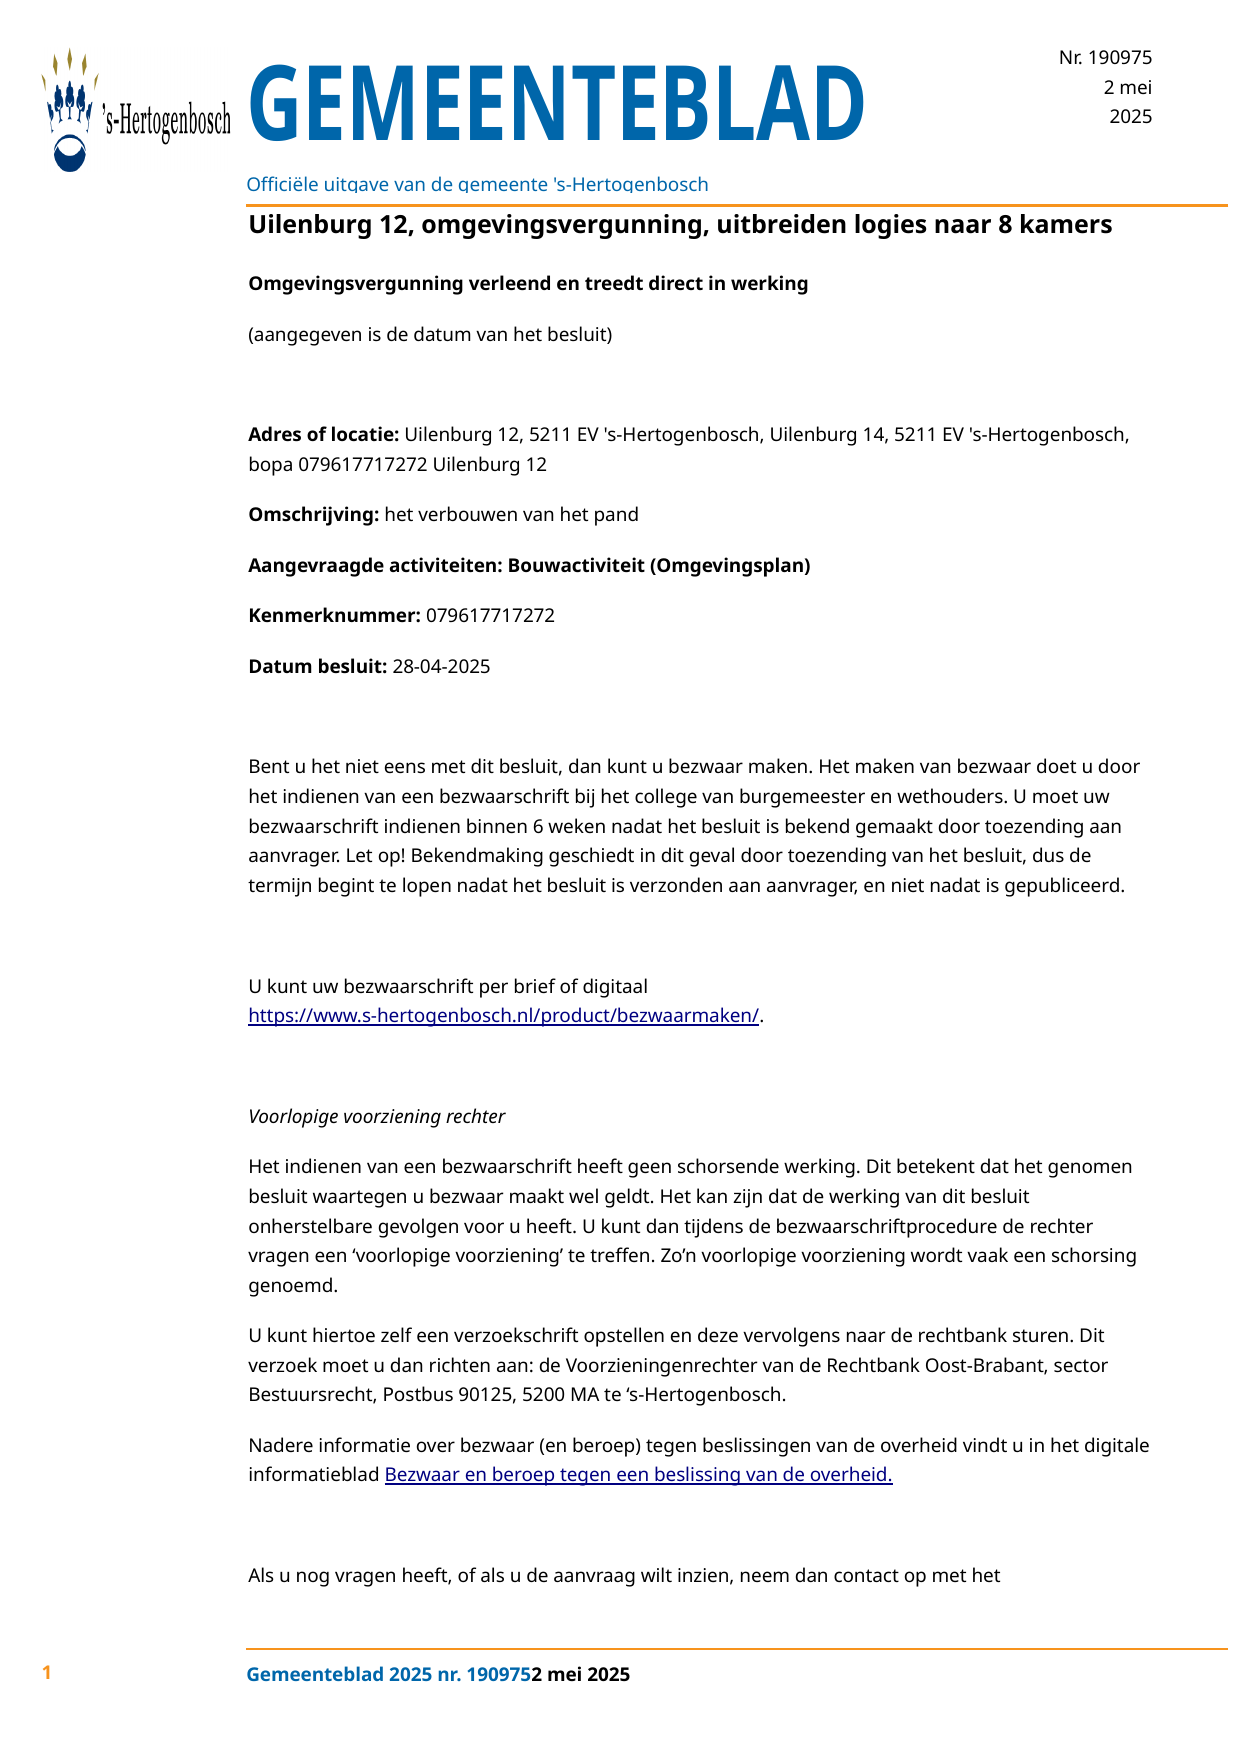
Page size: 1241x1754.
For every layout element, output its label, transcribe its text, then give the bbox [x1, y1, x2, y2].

text Voorlopige voorziening rechter [248, 1103, 1152, 1129]
text Omgevingsvergunning verleend en treedt direct in werking [248, 270, 1152, 296]
text U kunt uw bezwaarschrift per brief of digitaal https://www.s-hertogenbosch.nl/product/bezwaarmaken/. [248, 973, 1152, 1028]
text Nadere informatie over bezwaar (en beroep) tegen beslissingen van de overheid vindt u in het digitale informatieblad Bezwaar en beroep tegen een beslissing van de overheid. [248, 1432, 1152, 1487]
text U kunt hiertoe zelf een verzoekschrift opstellen en deze vervolgens naar de rechtbank sturen. Dit verzoek moet u dan richten aan: de Voorzieningenrechter van de Rechtbank Oost-Brabant, sector Bestuursrecht, Postbus 90125, 5200 MA te ‘s-Hertogenbosch. [248, 1322, 1152, 1407]
text Het indienen van een bezwaarschrift heeft geen schorsende werking. Dit betekent dat het genomen besluit waartegen u bezwaar maakt wel geldt. Het kan zijn dat de werking van dit besluit onherstelbare gevolgen voor u heeft. U kunt dan tijdens de bezwaarschriftprocedure de rechter vragen een ‘voorlopige voorziening’ te treffen. Zo’n voorlopige voorziening wordt vaak een schorsing genoemd. [248, 1154, 1152, 1298]
text Adres of locatie: Uilenburg 12, 5211 EV 's-Hertogenbosch, Uilenburg 14, 5211 EV 's-Hertogenbosch, bopa 079617717272 Uilenburg 12 [248, 422, 1152, 477]
text (aangegeven is de datum van het besluit) [248, 321, 1152, 346]
text Bent u het niet eens met dit besluit, dan kunt u bezwaar maken. Het maken van bezwaar doet u door het indienen van een bezwaarschrift bij het college van burgemeester en wethouders. U moet uw bezwaarschrift indienen binnen 6 weken nadat het besluit is bekend gemaakt door toezending aan aanvrager. Let op! Bekendmaking geschiedt in dit geval door toezending van het besluit, dus de termijn begint te lopen nadat het besluit is verzonden aan aanvrager, en niet nadat is gepubliceerd. [248, 754, 1152, 898]
text Als u nog vragen heeft, of als u de aanvraag wilt inzien, neem dan contact op met het [248, 1562, 1152, 1588]
text Datum besluit: 28-04-2025 [248, 653, 1152, 678]
text Aangevraagde activiteiten: Bouwactiviteit (Omgevingsplan) [248, 552, 1152, 578]
text Kenmerknummer: 079617717272 [248, 602, 1152, 628]
text Uilenburg 12, omgevingsvergunning, uitbreiden logies naar 8 kamers [248, 207, 1152, 241]
text Omschrijving: het verbouwen van het pand [248, 502, 1152, 527]
picture [41, 47, 231, 172]
